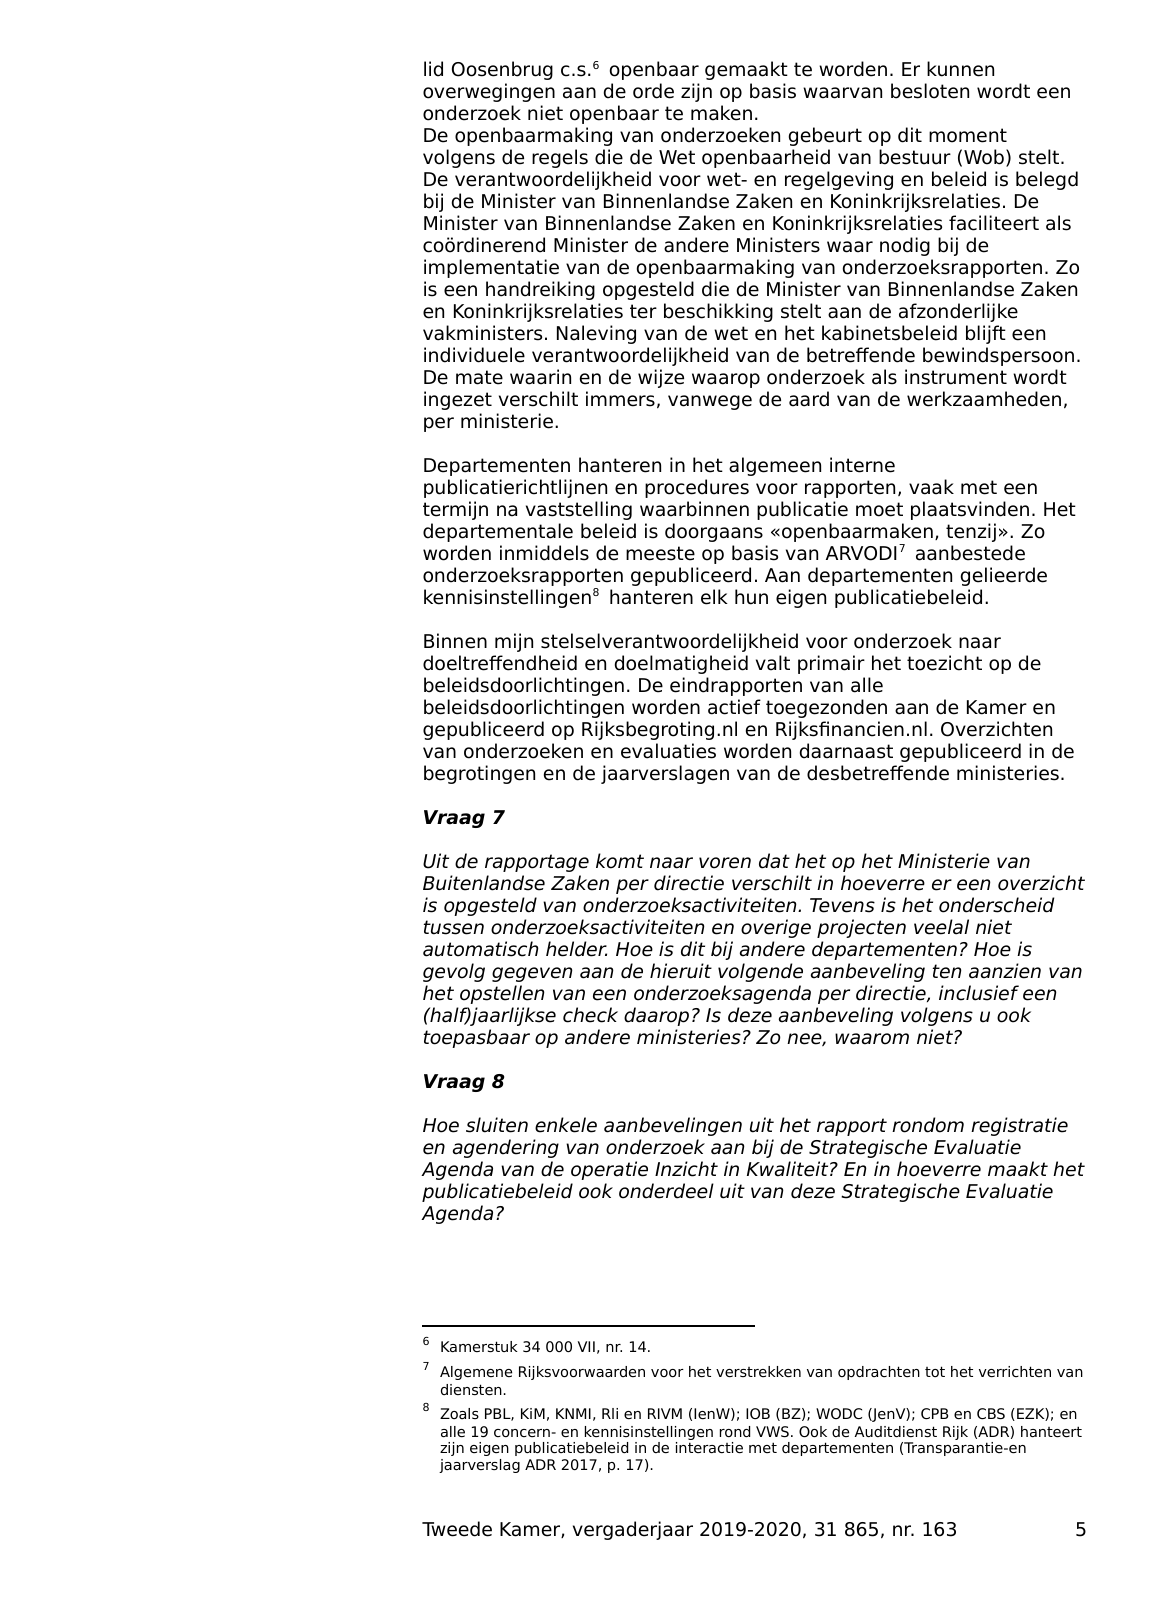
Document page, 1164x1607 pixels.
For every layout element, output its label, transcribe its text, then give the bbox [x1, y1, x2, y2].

text Binnen mijn stelselverantwoordelijkheid voor onderzoek naar doeltreffendheid en doelmatigheid valt primair het toezicht op de beleidsdoorlichtingen. De eindrapporten van alle beleidsdoorlichtingen worden actief toegezonden aan de Kamer en gepubliceerd op Rijksbegroting.nl en Rijksfinancien.nl. Overzichten van onderzoeken en evaluaties worden daarnaast gepubliceerd in de begrotingen en de jaarverslagen van de desbetreffende ministeries. [422, 631, 1087, 785]
text Zoals PBL, KiM, KNMI, Rli en RIVM (IenW); IOB (BZ); WODC (JenV); CPB en CBS (EZK); en alle 19 concern- en kennisinstellingen rond VWS. Ook de Auditdienst Rijk (ADR) hanteert zijn eigen publicatiebeleid in de interactie met departementen (Transparantie-en jaarverslag ADR 2017, p. 17). [422, 1402, 1087, 1474]
text Uit de rapportage komt naar voren dat het op het Ministerie van Buitenlandse Zaken per directie verschilt in hoeverre er een overzicht is opgesteld van onderzoeksactiviteiten. Tevens is het onderscheid tussen onderzoeksactiviteiten en overige projecten veelal niet automatisch helder. Hoe is dit bij andere departementen? Hoe is gevolg gegeven aan de hieruit volgende aanbeveling ten aanzien van het opstellen van een onderzoeksagenda per directie, inclusief een (half)jaarlijkse check daarop? Is deze aanbeveling volgens u ook toepasbaar op andere ministeries? Zo nee, waarom niet? [422, 851, 1087, 1049]
text lid Oosenbrug c.s. openbaar gemaakt te worden. Er kunnen overwegingen aan de orde zijn op basis waarvan besloten wordt een onderzoek niet openbaar te maken. [422, 59, 1087, 125]
subtitle Vraag 8 [422, 1071, 1087, 1093]
subtitle Vraag 7 [422, 807, 1087, 829]
text Algemene Rijksvoorwaarden voor het verstrekken van opdrachten tot het verrichten van diensten. [422, 1360, 1087, 1399]
text Departementen hanteren in het algemeen interne publicatierichtlijnen en procedures voor rapporten, vaak met een termijn na vaststelling waarbinnen publicatie moet plaatsvinden. Het departementale beleid is doorgaans «openbaarmaken, tenzij». Zo worden inmiddels de meeste op basis van ARVODI aanbestede onderzoeksrapporten gepubliceerd. Aan departementen gelieerde kennisinstellingen hanteren elk hun eigen publicatiebeleid. [422, 455, 1087, 609]
text De openbaarmaking van onderzoeken gebeurt op dit moment volgens de regels die de Wet openbaarheid van bestuur (Wob) stelt. De verantwoordelijkheid voor wet- en regelgeving en beleid is belegd bij de Minister van Binnenlandse Zaken en Koninkrijksrelaties. De Minister van Binnenlandse Zaken en Koninkrijksrelaties faciliteert als coördinerend Minister de andere Ministers waar nodig bij de implementatie van de openbaarmaking van onderzoeksrapporten. Zo is een handreiking opgesteld die de Minister van Binnenlandse Zaken en Koninkrijksrelaties ter beschikking stelt aan de afzonderlijke vakministers. Naleving van de wet en het kabinetsbeleid blijft een individuele verantwoordelijkheid van de betreffende bewindspersoon. De mate waarin en de wijze waarop onderzoek als instrument wordt ingezet verschilt immers, vanwege de aard van de werkzaamheden, per ministerie. [422, 125, 1087, 433]
text Kamerstuk 34 000 VII, nr. 14. [422, 1335, 1087, 1357]
text Hoe sluiten enkele aanbevelingen uit het rapport rondom registratie en agendering van onderzoek aan bij de Strategische Evaluatie Agenda van de operatie Inzicht in Kwaliteit? En in hoeverre maakt het publicatiebeleid ook onderdeel uit van deze Strategische Evaluatie Agenda? [422, 1115, 1087, 1225]
